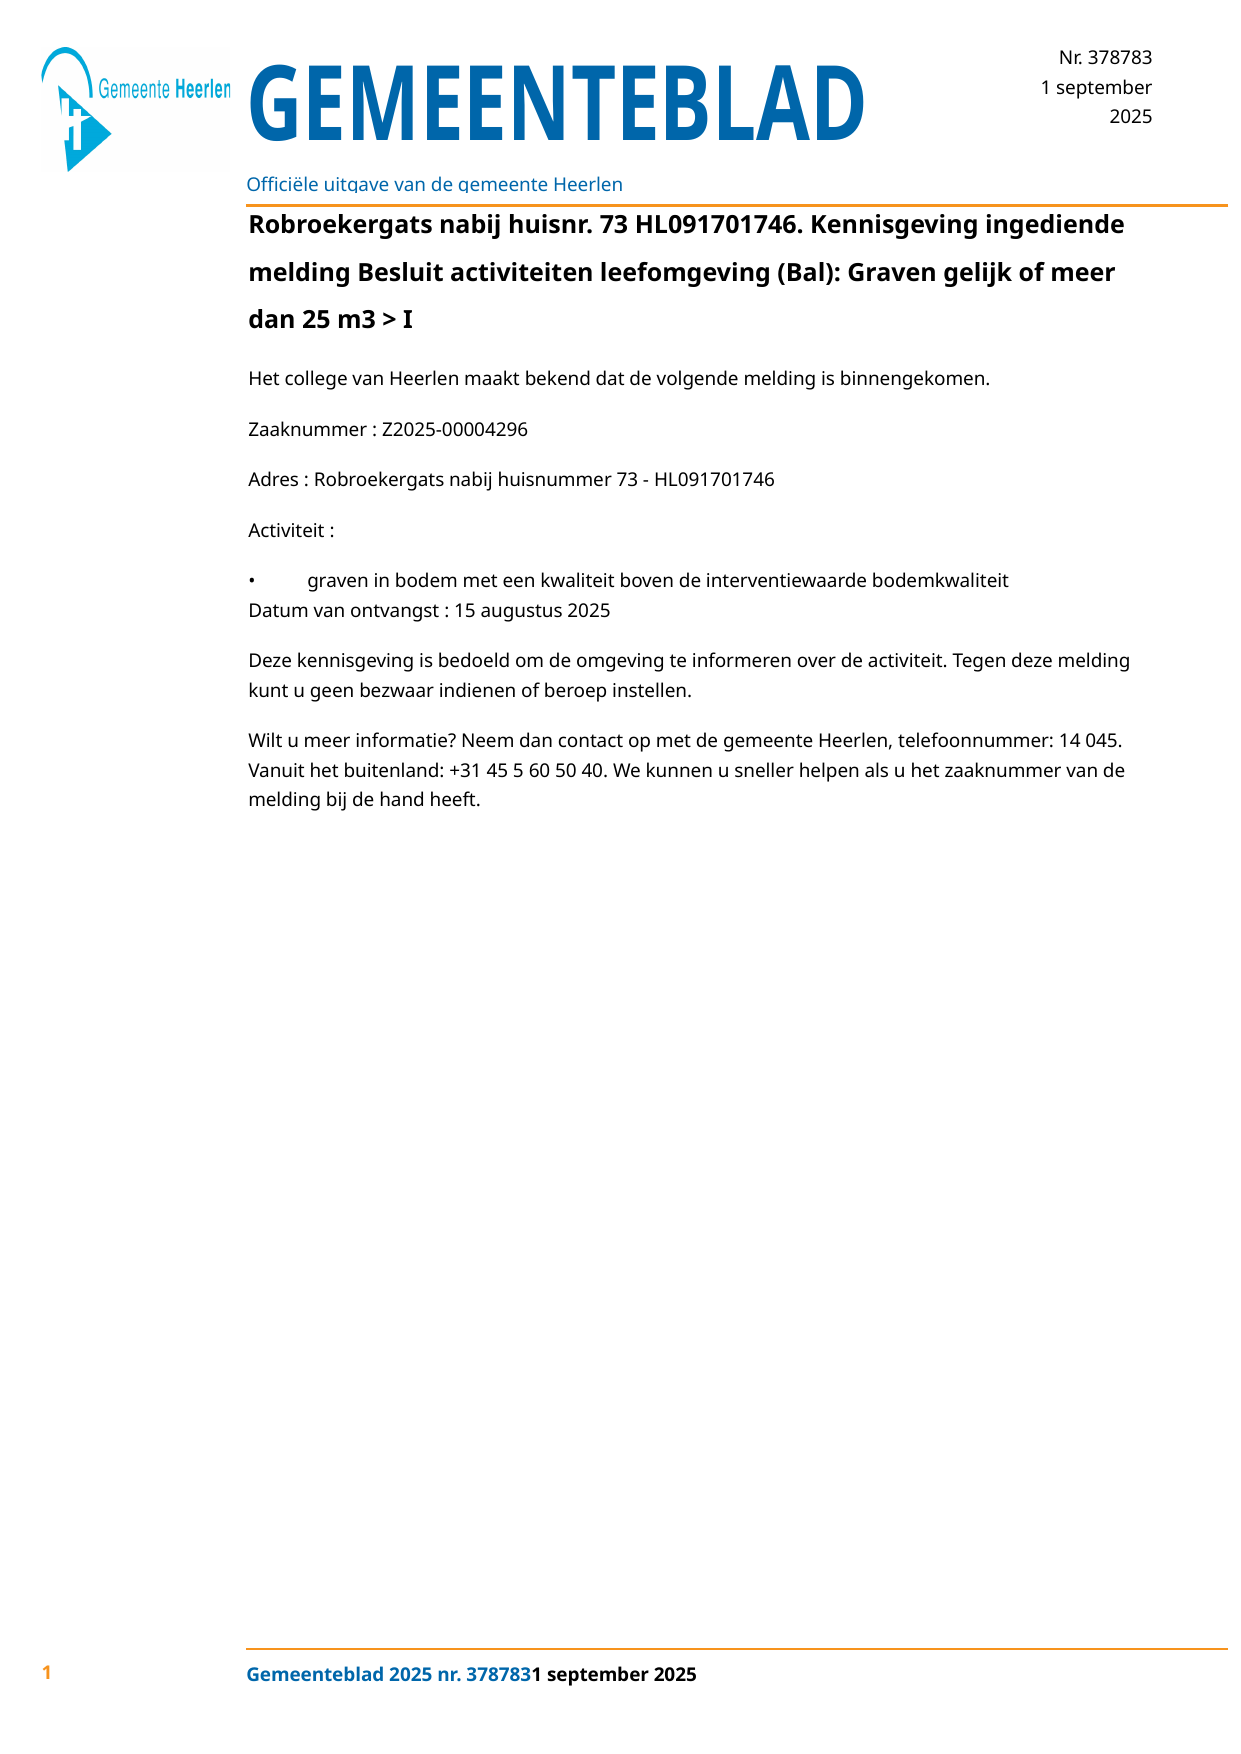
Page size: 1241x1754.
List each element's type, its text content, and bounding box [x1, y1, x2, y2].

text Activiteit : [248, 517, 1152, 542]
text Adres : Robroekergats nabij huisnummer 73 - HL091701746 [248, 466, 1152, 492]
text Datum van ontvangst : 15 augustus 2025 [248, 597, 1152, 622]
picture [41, 47, 231, 172]
text Robroekergats nabij huisnr. 73 HL091701746. Kennisgeving ingediende melding Besluit activiteiten leefomgeving (Bal): Graven gelijk of meer dan 25 m3 > I [248, 207, 1152, 336]
text Deze kennisgeving is bedoeld om de omgeving te informeren over de activiteit. Tegen deze melding kunt u geen bezwaar indienen of beroep instellen. [248, 647, 1152, 702]
picture [41, 47, 59, 70]
list graven in bodem met een kwaliteit boven de interventiewaarde bodemkwaliteit [248, 567, 1152, 593]
text Zaaknummer : Z2025-00004296 [248, 416, 1152, 442]
text Wilt u meer informatie? Neem dan contact op met de gemeente Heerlen, telefoonnummer: 14 045. Vanuit het buitenland: +31 45 5 60 50 40. We kunnen u sneller helpen als u het zaaknummer van de melding bij de hand heeft. [248, 727, 1152, 812]
text Het college van Heerlen maakt bekend dat de volgende melding is binnengekomen. [248, 366, 1152, 391]
